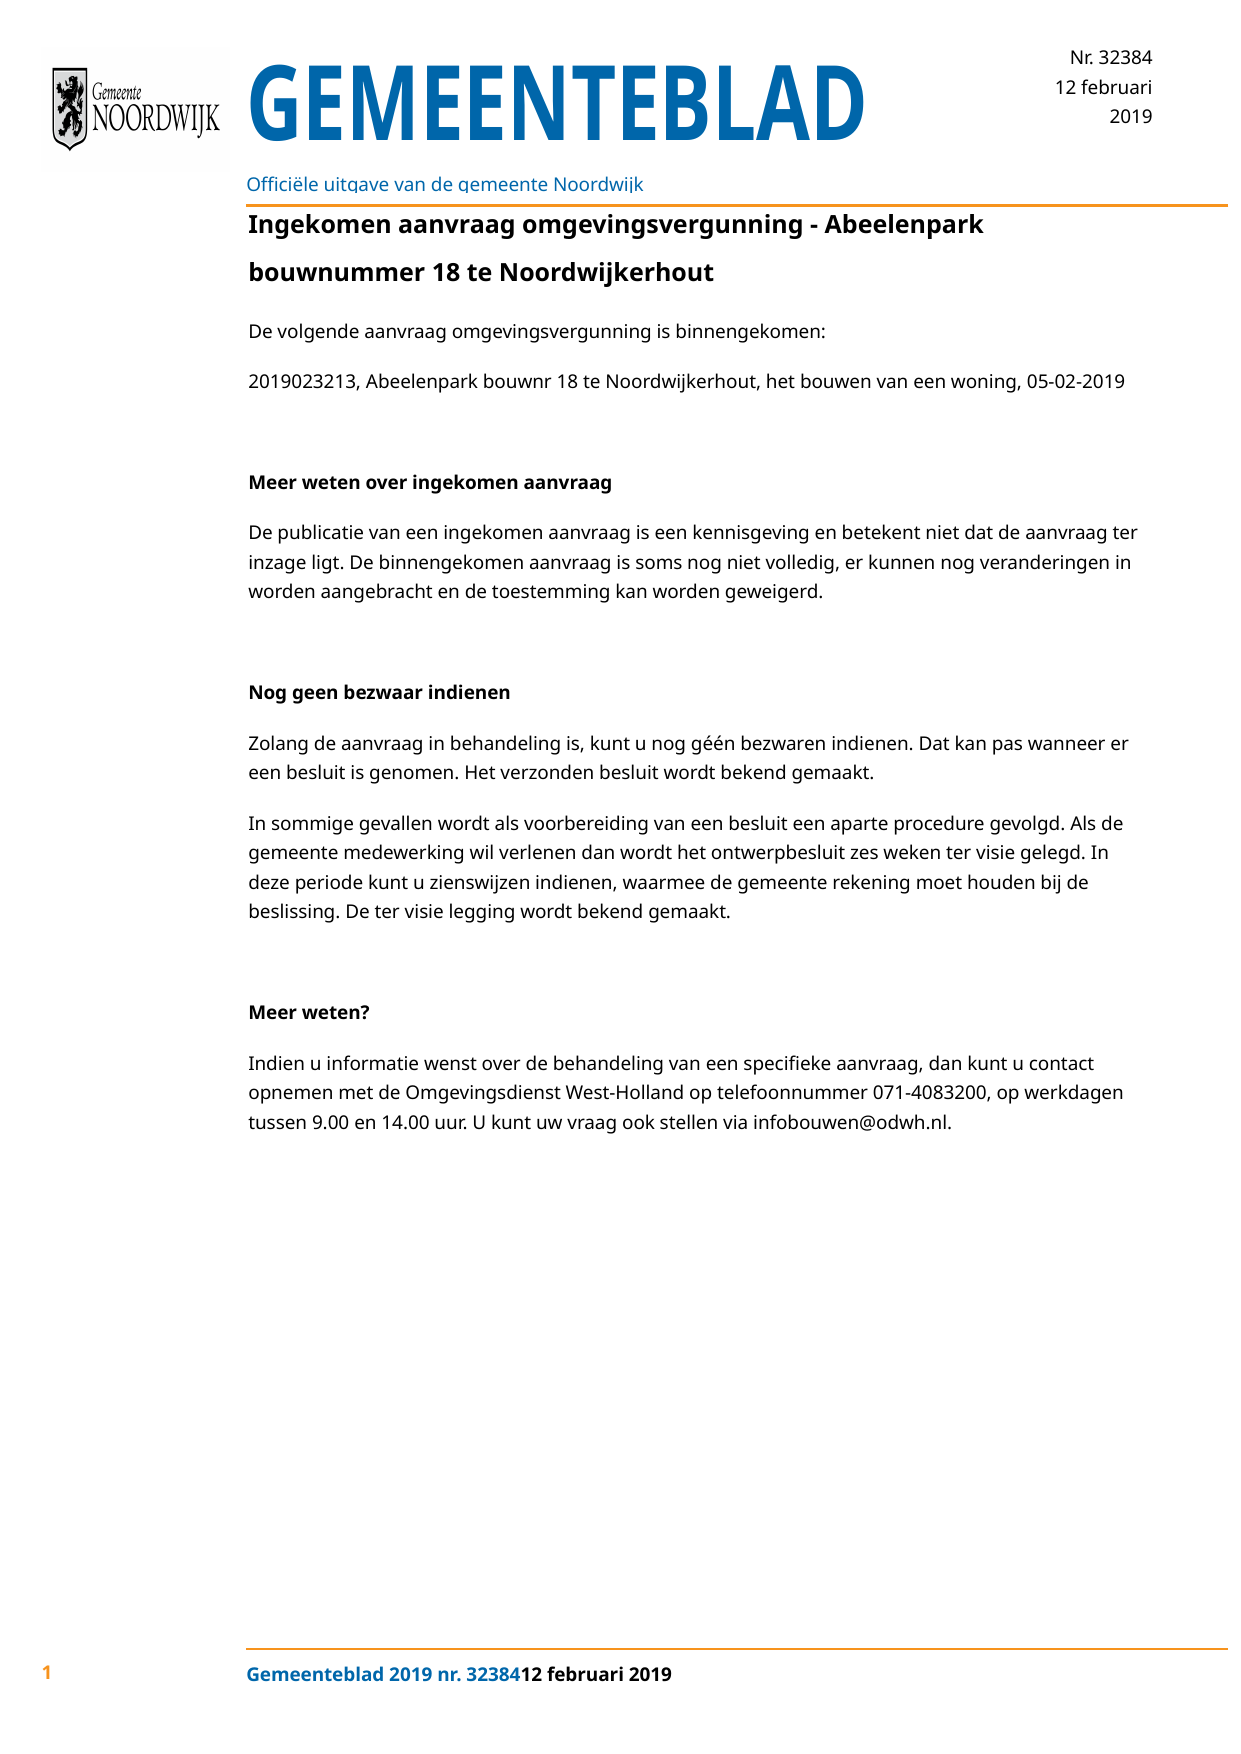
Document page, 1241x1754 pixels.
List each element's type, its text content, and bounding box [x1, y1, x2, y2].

text Meer weten over ingekomen aanvraag [248, 469, 1152, 495]
text De publicatie van een ingekomen aanvraag is een kennisgeving en betekent niet dat de aanvraag ter inzage ligt. De binnengekomen aanvraag is soms nog niet volledig, er kunnen nog veranderingen in worden aangebracht en de toestemming kan worden geweigerd. [248, 519, 1152, 604]
text Nog geen bezwaar indienen [248, 679, 1152, 705]
text In sommige gevallen wordt als voorbereiding van een besluit een aparte procedure gevolgd. Als de gemeente medewerking wil verlenen dan wordt het ontwerpbesluit zes weken ter visie gelegd. In deze periode kunt u zienswijzen indienen, waarmee de gemeente rekening moet houden bij de beslissing. De ter visie legging wordt bekend gemaakt. [248, 810, 1152, 924]
text Meer weten? [248, 999, 1152, 1025]
text Zolang de aanvraag in behandeling is, kunt u nog géén bezwaren indienen. Dat kan pas wanneer er een besluit is genomen. Het verzonden besluit wordt bekend gemaakt. [248, 730, 1152, 785]
text Ingekomen aanvraag omgevingsvergunning - Abeelenpark bouwnummer 18 te Noordwijkerhout [248, 207, 1152, 288]
text De volgende aanvraag omgevingsvergunning is binnengekomen: [248, 318, 1152, 344]
text 2019023213, Abeelenpark bouwnr 18 te Noordwijkerhout, het bouwen van een woning, 05-02-2019 [248, 368, 1152, 394]
picture [41, 47, 231, 172]
text Indien u informatie wenst over de behandeling van een specifieke aanvraag, dan kunt u contact opnemen met de Omgevingsdienst West-Holland op telefoonnummer 071-4083200, op werkdagen tussen 9.00 en 14.00 uur. U kunt uw vraag ook stellen via infobouwen@odwh.nl. [248, 1050, 1152, 1135]
